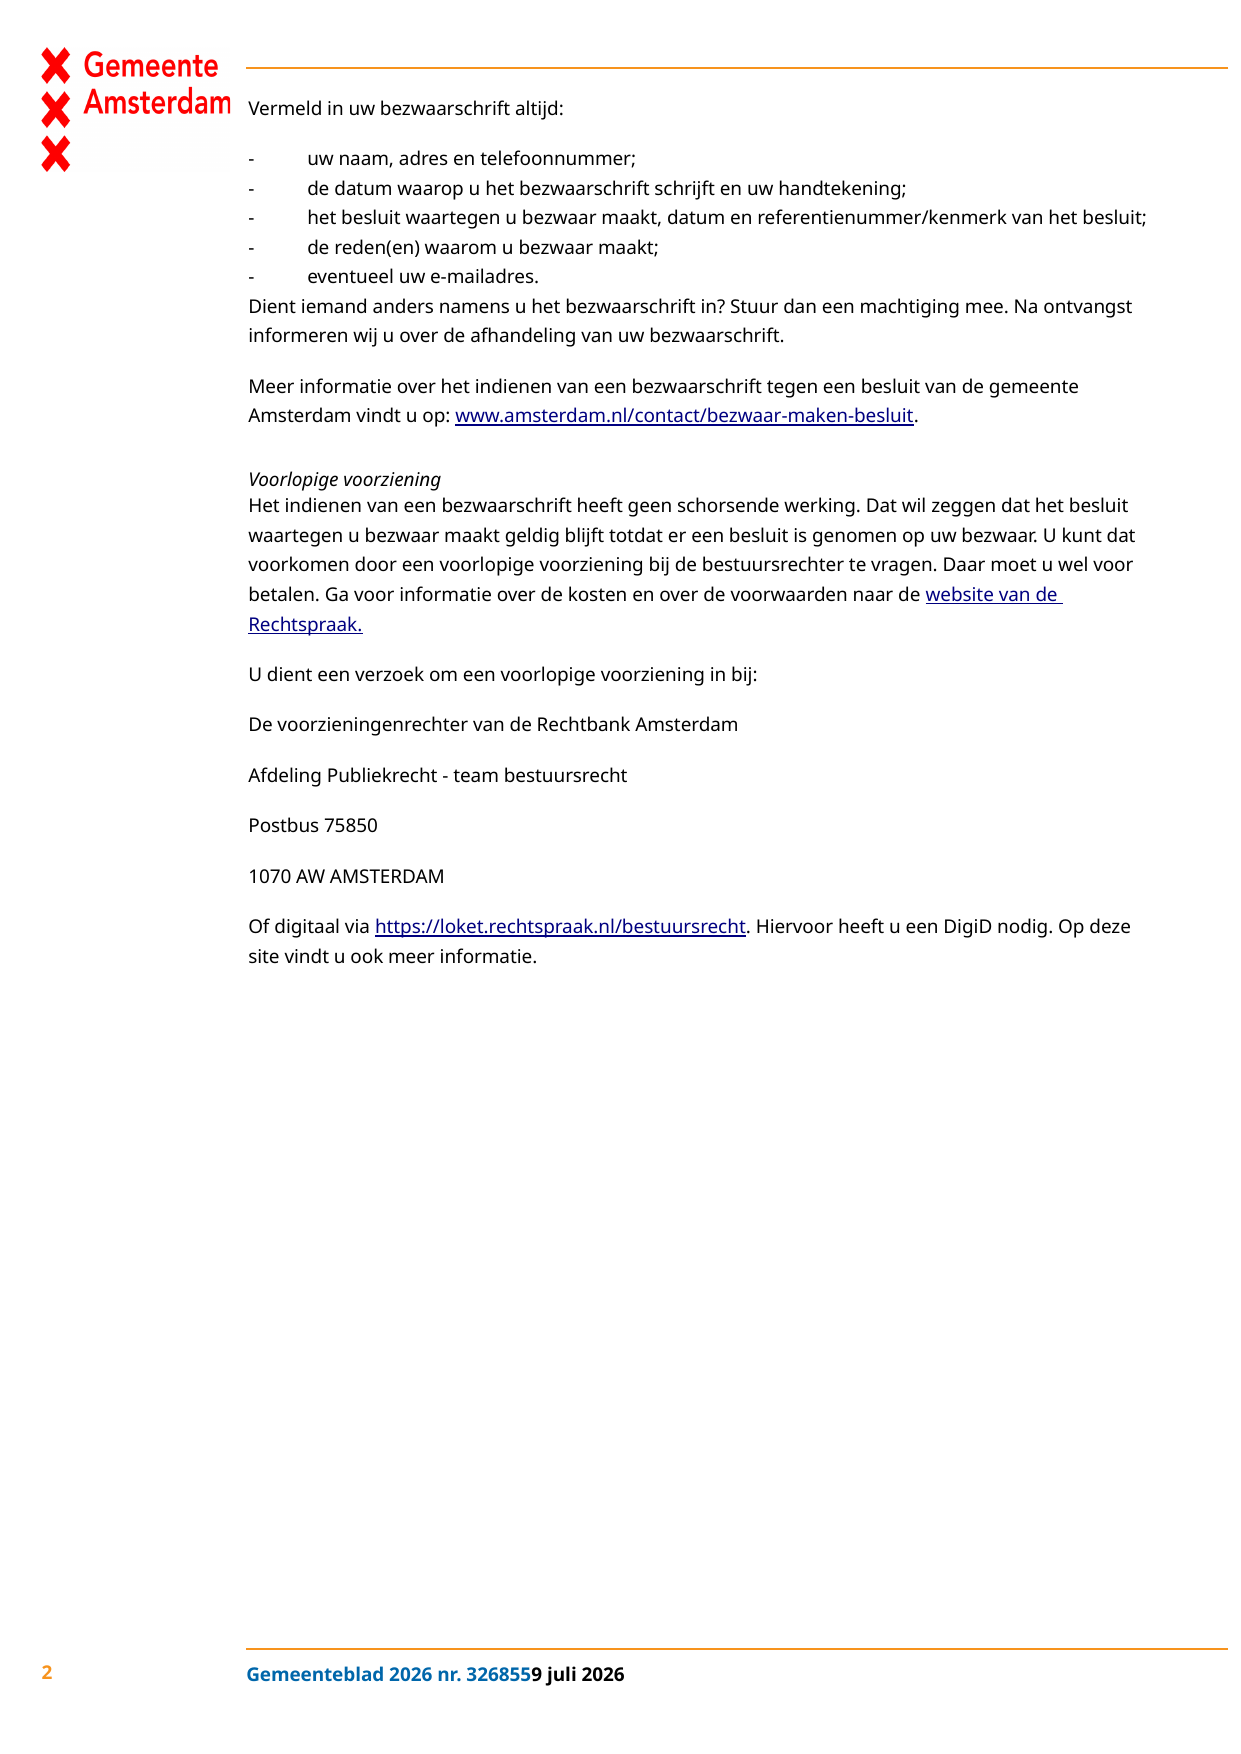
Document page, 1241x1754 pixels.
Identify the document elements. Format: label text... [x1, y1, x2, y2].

text Postbus 75850 [248, 812, 1152, 838]
list het besluit waartegen u bezwaar maakt, datum en referentienummer/kenmerk van het besluit; [248, 204, 1152, 230]
text Of digitaal via https://loket.rechtspraak.nl/bestuursrecht. Hiervoor heeft u een DigiD nodig. Op deze site vindt u ook meer informatie. [248, 913, 1152, 968]
picture [41, 47, 231, 172]
text Dient iemand anders namens u het bezwaarschrift in? Stuur dan een machtiging mee. Na ontvangst informeren wij u over de afhandeling van uw bezwaarschrift. [248, 293, 1152, 348]
text Vermeld in uw bezwaarschrift altijd: [248, 95, 1152, 121]
text Voorlopige voorziening [248, 467, 1152, 492]
list uw naam, adres en telefoonnummer; [248, 145, 1152, 171]
text Het indienen van een bezwaarschrift heeft geen schorsende werking. Dat wil zeggen dat het besluit waartegen u bezwaar maakt geldig blijft totdat er een besluit is genomen op uw bezwaar. U kunt dat voorkomen door een voorlopige voorziening bij de bestuursrechter te vragen. Daar moet u wel voor betalen. Ga voor informatie over de kosten en over de voorwaarden naar de website van de Rechtspraak. [248, 492, 1152, 636]
text Afdeling Publiekrecht - team bestuursrecht [248, 762, 1152, 788]
list de datum waarop u het bezwaarschrift schrijft en uw handtekening; [248, 175, 1152, 201]
list eventueel uw e-mailadres. [248, 263, 1152, 289]
text 1070 AW AMSTERDAM [248, 863, 1152, 888]
text U dient een verzoek om een voorlopige voorziening in bij: [248, 661, 1152, 687]
text De voorzieningenrechter van de Rechtbank Amsterdam [248, 712, 1152, 737]
text Meer informatie over het indienen van een bezwaarschrift tegen een besluit van de gemeente Amsterdam vindt u op: www.amsterdam.nl/contact/bezwaar-maken-besluit. [248, 373, 1152, 428]
list de reden(en) waarom u bezwaar maakt; [248, 234, 1152, 260]
